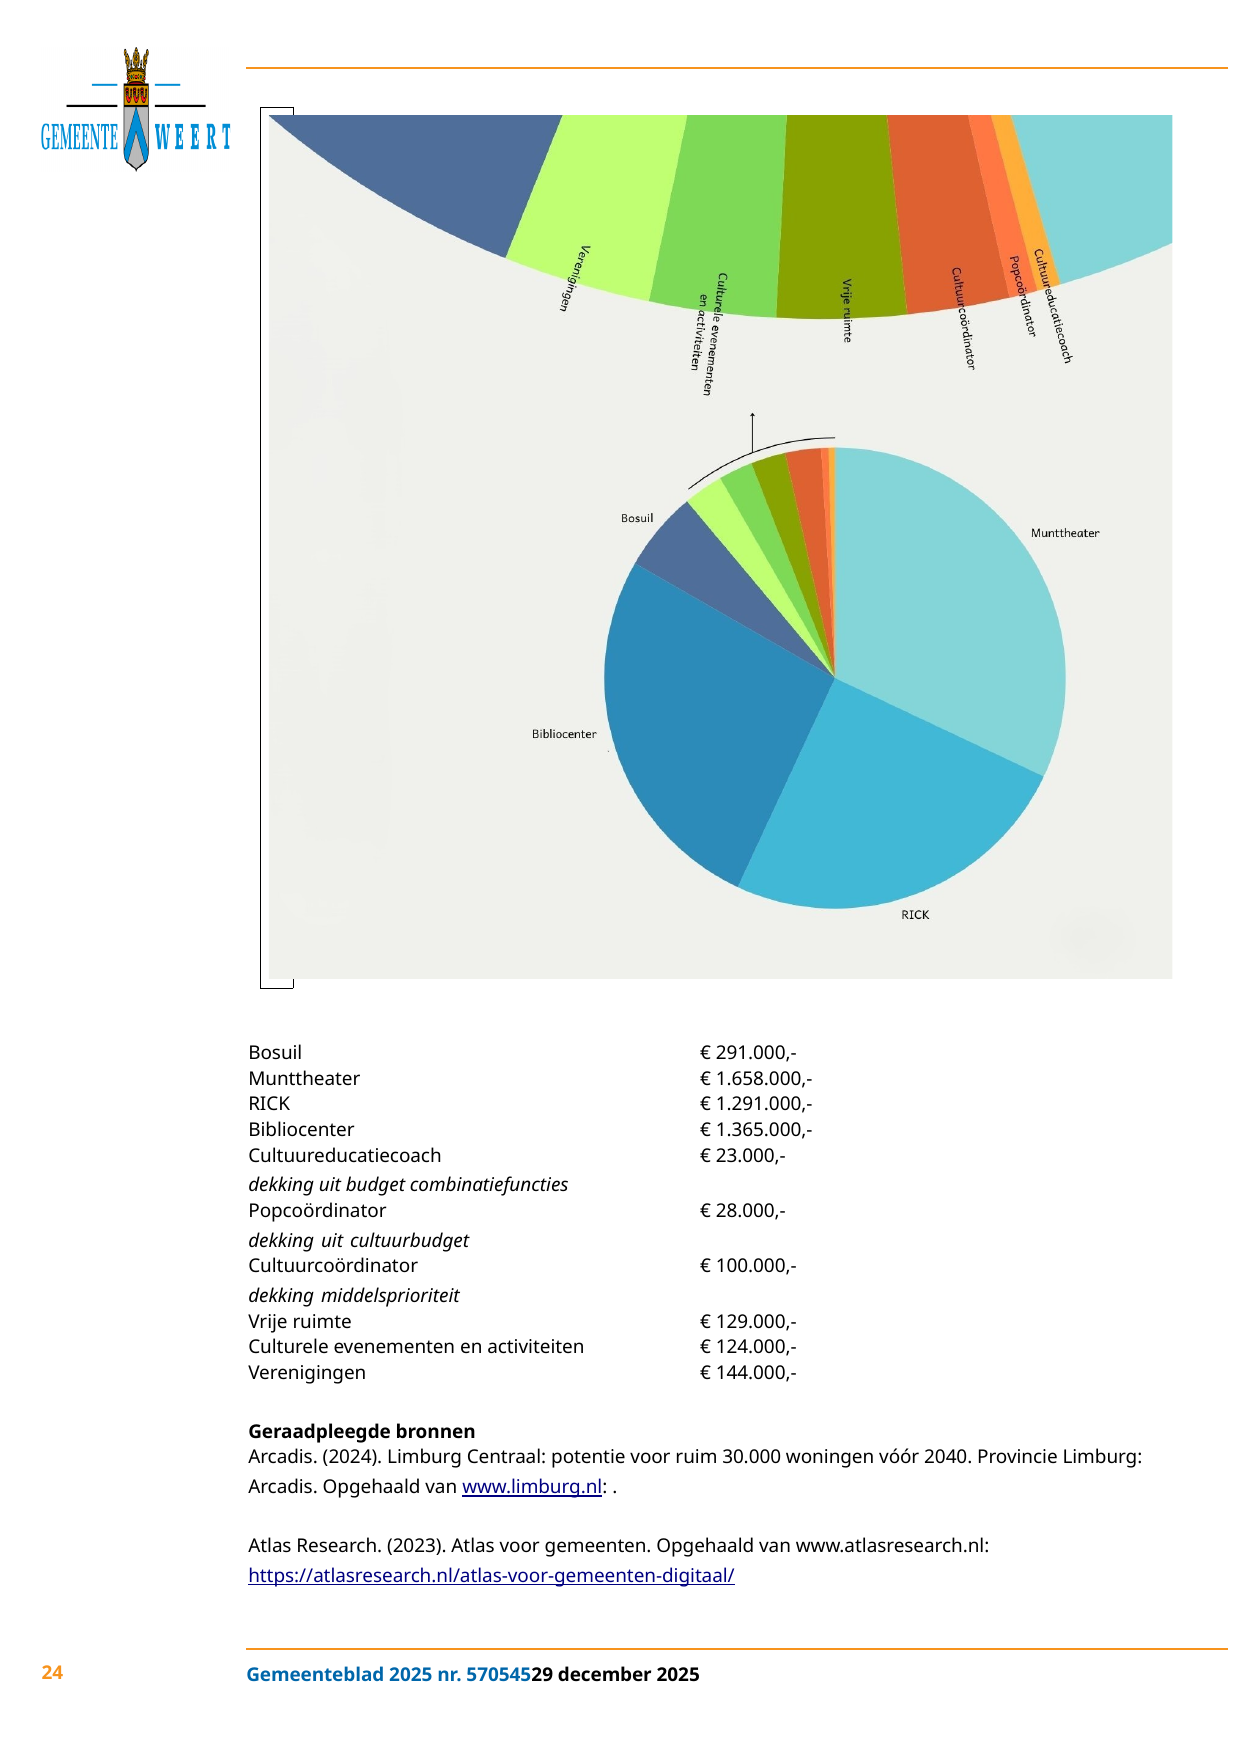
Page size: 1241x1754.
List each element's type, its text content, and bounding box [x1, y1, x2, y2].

picture [41, 47, 231, 172]
table_cell Popcoördinator dekking uit cultuurbudget [248, 1197, 700, 1253]
table_cell RICK [248, 1091, 700, 1116]
table_cell Cultuurcoördinator dekking middelsprioriteit [248, 1253, 700, 1308]
table_cell € 100.000,- [700, 1253, 1152, 1308]
table_cell Vrije ruimte [248, 1308, 700, 1334]
table_cell Verenigingen [248, 1359, 700, 1385]
picture [268, 115, 1173, 979]
table_cell € 1.658.000,- [700, 1065, 1152, 1091]
table_header € 291.000,- [700, 1039, 1152, 1065]
table_cell € 144.000,- [700, 1359, 1152, 1385]
text Atlas Research. (2023). Atlas voor gemeenten. Opgehaald van www.atlasresearch.nl: https://atlasresearch.nl/atlas-voor-gemeenten-digitaal/ [248, 1532, 1152, 1588]
table_cell Cultuureducatiecoach dekking uit budget combinatiefuncties [248, 1142, 700, 1197]
table_cell € 28.000,- [700, 1197, 1152, 1253]
table_cell Bibliocenter [248, 1116, 700, 1142]
text Geraadpleegde bronnen [248, 1418, 1152, 1444]
table_cell Culturele evenementen en activiteiten [248, 1334, 700, 1359]
table_cell € 1.365.000,- [700, 1116, 1152, 1142]
table_cell Munttheater [248, 1065, 700, 1091]
table_cell € 23.000,- [700, 1142, 1152, 1197]
table_header Bosuil [248, 1039, 700, 1065]
text Arcadis. (2024). Limburg Centraal: potentie voor ruim 30.000 woningen vóór 2040. Provincie Limburg: Arcadis. Opgehaald van www.limburg.nl: . [248, 1444, 1152, 1499]
table_cell € 124.000,- [700, 1334, 1152, 1359]
table_cell € 129.000,- [700, 1308, 1152, 1334]
table_cell € 1.291.000,- [700, 1091, 1152, 1116]
